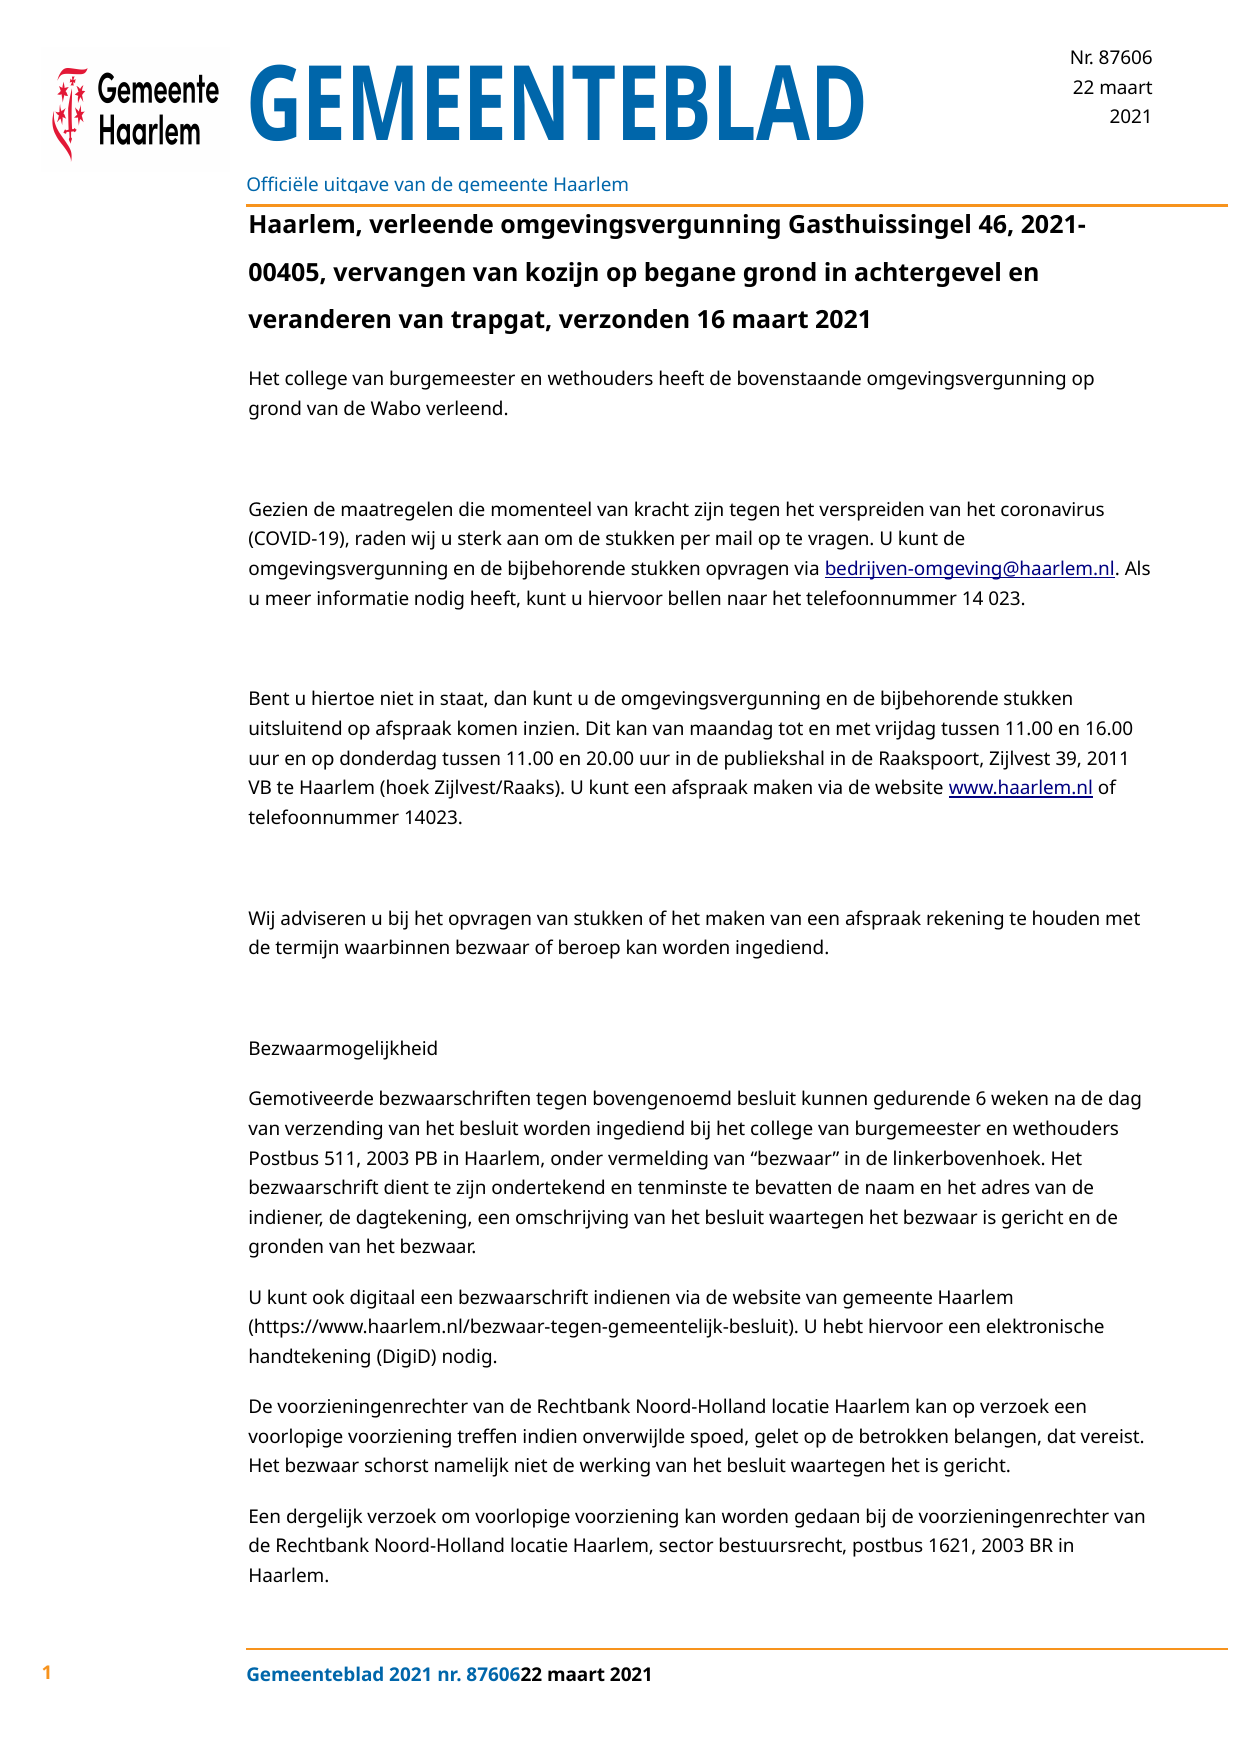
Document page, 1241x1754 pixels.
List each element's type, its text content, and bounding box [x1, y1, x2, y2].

text Wij adviseren u bij het opvragen van stukken of het maken van een afspraak rekening te houden met de termijn waarbinnen bezwaar of beroep kan worden ingediend. [248, 905, 1152, 960]
text Bent u hiertoe niet in staat, dan kunt u de omgevingsvergunning en de bijbehorende stukken uitsluitend op afspraak komen inzien. Dit kan van maandag tot en met vrijdag tussen 11.00 en 16.00 uur en op donderdag tussen 11.00 en 20.00 uur in de publiekshal in de Raakspoort, Zijlvest 39, 2011 VB te Haarlem (hoek Zijlvest/Raaks). U kunt een afspraak maken via de website www.haarlem.nl of telefoonnummer 14023. [248, 686, 1152, 829]
text Bezwaarmogelijkheid [248, 1035, 1152, 1061]
text Haarlem, verleende omgevingsvergunning Gasthuissingel 46, 2021-00405, vervangen van kozijn op begane grond in achtergevel en veranderen van trapgat, verzonden 16 maart 2021 [248, 207, 1152, 336]
text Het college van burgemeester en wethouders heeft de bovenstaande omgevingsvergunning op grond van de Wabo verleend. [248, 366, 1152, 421]
text Gezien de maatregelen die momenteel van kracht zijn tegen het verspreiden van het coronavirus (COVID-19), raden wij u sterk aan om de stukken per mail op te vragen. U kunt de omgevingsvergunning en de bijbehorende stukken opvragen via bedrijven-omgeving@haarlem.nl. Als u meer informatie nodig heeft, kunt u hiervoor bellen naar het telefoonnummer 14 023. [248, 496, 1152, 610]
text Een dergelijk verzoek om voorlopige voorziening kan worden gedaan bij de voorzieningenrechter van de Rechtbank Noord-Holland locatie Haarlem, sector bestuursrecht, postbus 1621, 2003 BR in Haarlem. [248, 1503, 1152, 1588]
picture [41, 47, 231, 172]
text Gemotiveerde bezwaarschriften tegen bovengenoemd besluit kunnen gedurende 6 weken na de dag van verzending van het besluit worden ingediend bij het college van burgemeester en wethouders Postbus 511, 2003 PB in Haarlem, onder vermelding van “bezwaar” in de linkerbovenhoek. Het bezwaarschrift dient te zijn ondertekend en tenminste te bevatten de naam en het adres van de indiener, de dagtekening, een omschrijving van het besluit waartegen het bezwaar is gericht en de gronden van het bezwaar. [248, 1086, 1152, 1259]
text De voorzieningenrechter van de Rechtbank Noord-Holland locatie Haarlem kan op verzoek een voorlopige voorziening treffen indien onverwijlde spoed, gelet op de betrokken belangen, dat vereist. Het bezwaar schorst namelijk niet de werking van het besluit waartegen het is gericht. [248, 1393, 1152, 1478]
text U kunt ook digitaal een bezwaarschrift indienen via de website van gemeente Haarlem (https://www.haarlem.nl/bezwaar-tegen-gemeentelijk-besluit). U hebt hiervoor een elektronische handtekening (DigiD) nodig. [248, 1284, 1152, 1369]
